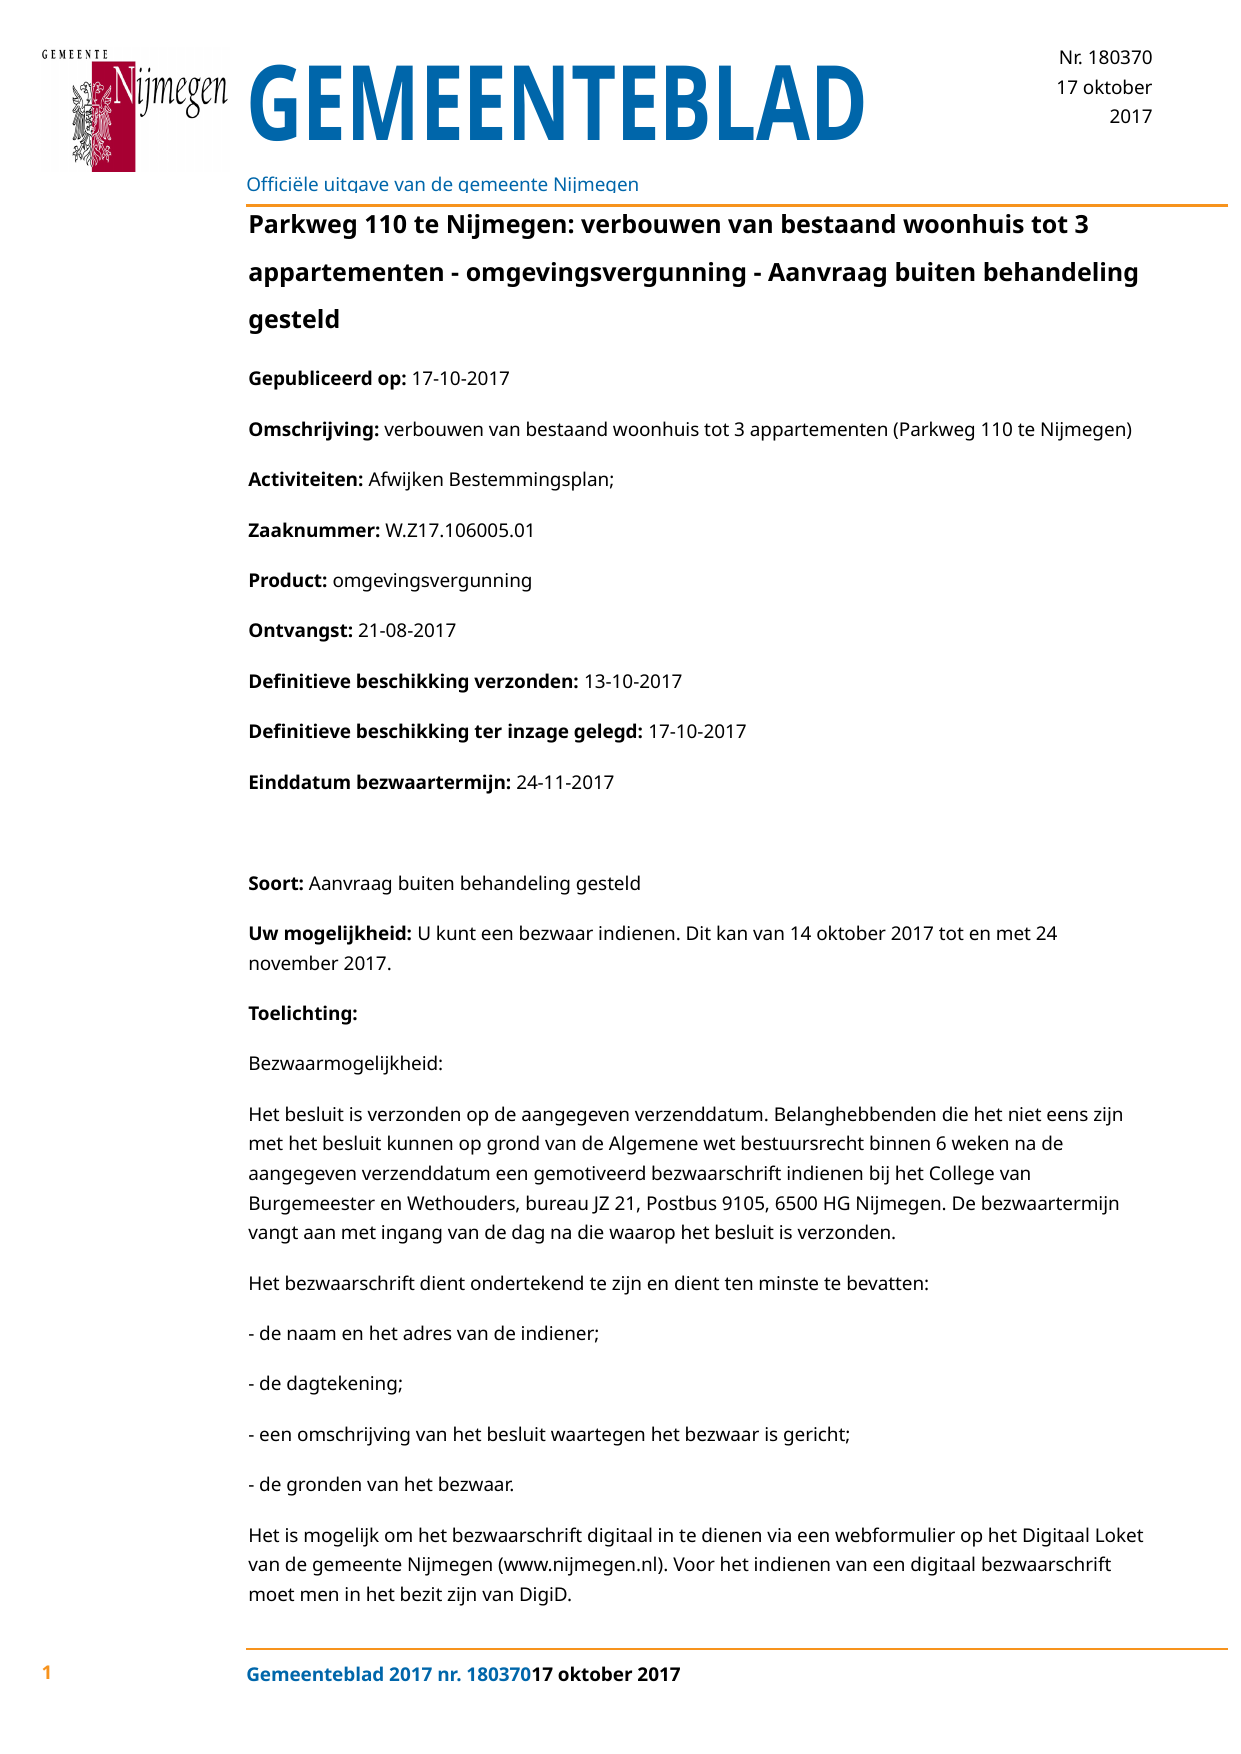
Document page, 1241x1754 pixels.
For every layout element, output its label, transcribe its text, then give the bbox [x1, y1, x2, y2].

text Product: omgevingsvergunning [248, 567, 1152, 593]
text Einddatum bezwaartermijn: 24-11-2017 [248, 769, 1152, 794]
text - de naam en het adres van de indiener; [248, 1320, 1152, 1346]
text Het bezwaarschrift dient ondertekend te zijn en dient ten minste te bevatten: [248, 1270, 1152, 1295]
text Soort: Aanvraag buiten behandeling gesteld [248, 870, 1152, 895]
text Definitieve beschikking ter inzage gelegd: 17-10-2017 [248, 718, 1152, 744]
text - een omschrijving van het besluit waartegen het bezwaar is gericht; [248, 1421, 1152, 1447]
text - de gronden van het bezwaar. [248, 1471, 1152, 1497]
text Zaaknummer: W.Z17.106005.01 [248, 517, 1152, 542]
text Toelichting: [248, 1000, 1152, 1026]
text - de dagtekening; [248, 1371, 1152, 1396]
text Ontvangst: 21-08-2017 [248, 618, 1152, 643]
picture [41, 47, 231, 172]
text Definitieve beschikking verzonden: 13-10-2017 [248, 668, 1152, 694]
text Parkweg 110 te Nijmegen: verbouwen van bestaand woonhuis tot 3 appartementen - omgevingsvergunning - Aanvraag buiten behandeling gesteld [248, 207, 1152, 336]
text Het besluit is verzonden op de aangegeven verzenddatum. Belanghebbenden die het niet eens zijn met het besluit kunnen op grond van de Algemene wet bestuursrecht binnen 6 weken na de aangegeven verzenddatum een gemotiveerd bezwaarschrift indienen bij het College van Burgemeester en Wethouders, bureau JZ 21, Postbus 9105, 6500 HG Nijmegen. De bezwaartermijn vangt aan met ingang van de dag na die waarop het besluit is verzonden. [248, 1101, 1152, 1245]
text Gepubliceerd op: 17-10-2017 [248, 366, 1152, 391]
text Omschrijving: verbouwen van bestaand woonhuis tot 3 appartementen (Parkweg 110 te Nijmegen) [248, 416, 1152, 442]
text Activiteiten: Afwijken Bestemmingsplan; [248, 466, 1152, 492]
text Het is mogelijk om het bezwaarschrift digitaal in te dienen via een webformulier op het Digitaal Loket van de gemeente Nijmegen (www.nijmegen.nl). Voor het indienen van een digitaal bezwaarschrift moet men in het bezit zijn van DigiD. [248, 1522, 1152, 1607]
text Uw mogelijkheid: U kunt een bezwaar indienen. Dit kan van 14 oktober 2017 tot en met 24 november 2017. [248, 920, 1152, 975]
text Bezwaarmogelijkheid: [248, 1051, 1152, 1076]
